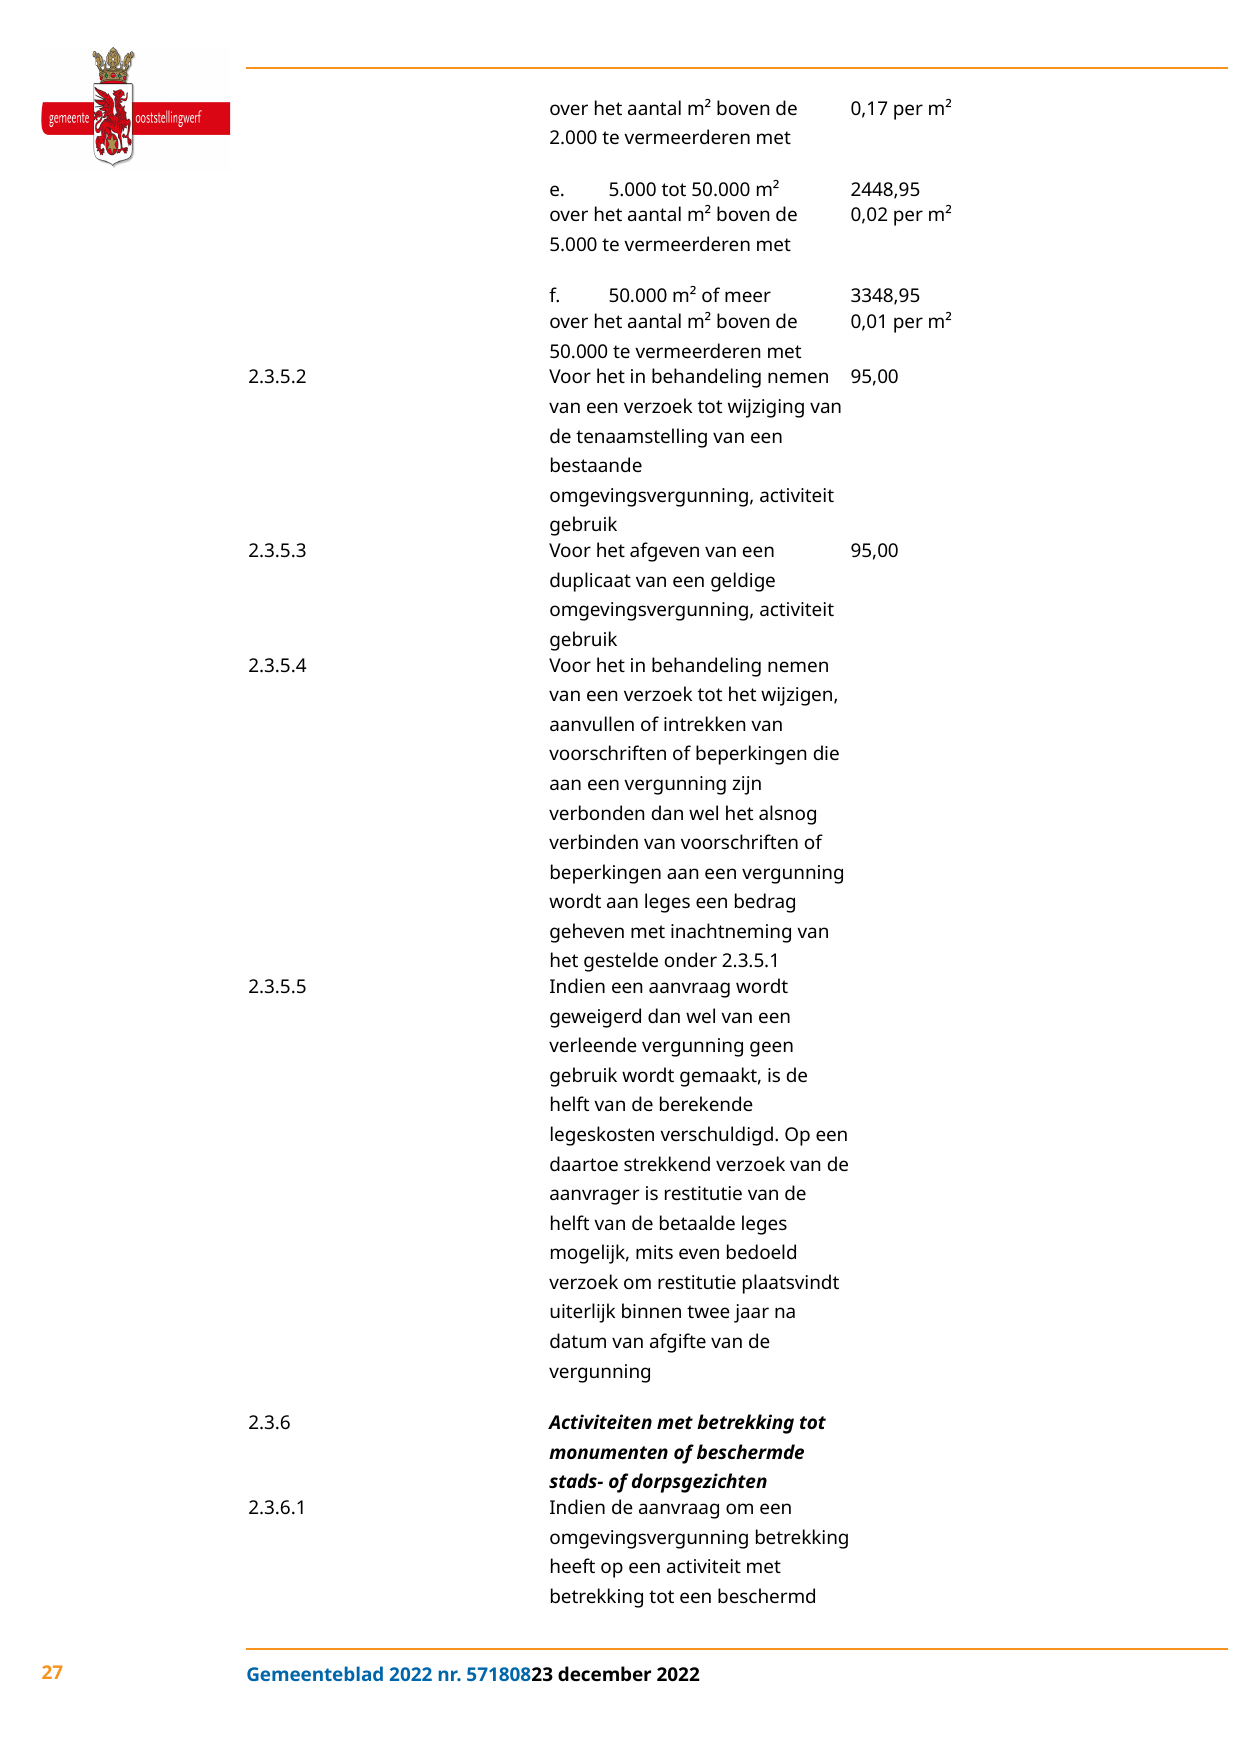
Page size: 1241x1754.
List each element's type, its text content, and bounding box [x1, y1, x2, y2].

table_cell [850, 1409, 1152, 1494]
table_cell [248, 283, 549, 308]
table_cell [248, 257, 549, 283]
table_cell [248, 95, 549, 150]
table_cell [850, 150, 1152, 176]
picture [41, 47, 231, 172]
table_cell [549, 150, 850, 176]
table_cell over het aantal m² boven de 50.000 te vermeerderen met [549, 308, 850, 364]
table_cell Indien de aanvraag om een omgevingsvergunning betrekking heeft op een activiteit met betrekking tot een beschermd [549, 1494, 850, 1609]
table_cell [850, 257, 1152, 283]
table_cell Voor het in behandeling nemen van een verzoek tot wijziging van de tenaamstelling van een bestaande omgevingsvergunning, activiteit gebruik [549, 364, 850, 537]
table_cell 0,17 per m² [850, 95, 1152, 150]
table_cell 0,02 per m² [850, 202, 1152, 257]
table_cell 2.3.5.2 [248, 364, 549, 537]
table_cell [549, 257, 850, 283]
table_cell 2448,95 [850, 176, 1152, 202]
table_cell [850, 652, 1152, 973]
table_cell 2.3.5.4 [248, 652, 549, 973]
table_cell [549, 1384, 850, 1409]
table_cell 2.3.6 [248, 1409, 549, 1494]
table_cell [850, 1494, 1152, 1609]
table_cell 95,00 [850, 537, 1152, 652]
table_cell [850, 1384, 1152, 1409]
table_cell 2.3.6.1 [248, 1494, 549, 1609]
table_cell 2.3.5.3 [248, 537, 549, 652]
table_cell over het aantal m² boven de 2.000 te vermeerderen met [549, 95, 850, 150]
table_cell 0,01 per m² [850, 308, 1152, 364]
table_cell 5.000 tot 50.000 m² [549, 176, 850, 202]
table_cell Voor het afgeven van een duplicaat van een geldige omgevingsvergunning, activiteit gebruik [549, 537, 850, 652]
table_cell Voor het in behandeling nemen van een verzoek tot het wijzigen, aanvullen of intrekken van voorschriften of beperkingen die aan een vergunning zijn verbonden dan wel het alsnog verbinden van voorschriften of beperkingen aan een vergunning wordt aan leges een bedrag geheven met inachtneming van het gestelde onder 2.3.5.1 [549, 652, 850, 973]
table_cell [248, 308, 549, 364]
table_cell [248, 176, 549, 202]
table_cell Activiteiten met betrekking tot monumenten of beschermde stads- of dorpsgezichten [549, 1409, 850, 1494]
table_cell [248, 150, 549, 176]
table_cell over het aantal m² boven de 5.000 te vermeerderen met [549, 202, 850, 257]
table_cell 50.000 m² of meer [549, 283, 850, 308]
table_cell 3348,95 [850, 283, 1152, 308]
table_cell [248, 202, 549, 257]
table_cell 95,00 [850, 364, 1152, 537]
table_cell [248, 1384, 549, 1409]
table_cell Indien een aanvraag wordt geweigerd dan wel van een verleende vergunning geen gebruik wordt gemaakt, is de helft van de berekende legeskosten verschuldigd. Op een daartoe strekkend verzoek van de aanvrager is restitutie van de helft van de betaalde leges mogelijk, mits even bedoeld verzoek om restitutie plaatsvindt uiterlijk binnen twee jaar na datum van afgifte van de vergunning [549, 973, 850, 1384]
table_cell [850, 973, 1152, 1384]
table_cell 2.3.5.5 [248, 973, 549, 1384]
